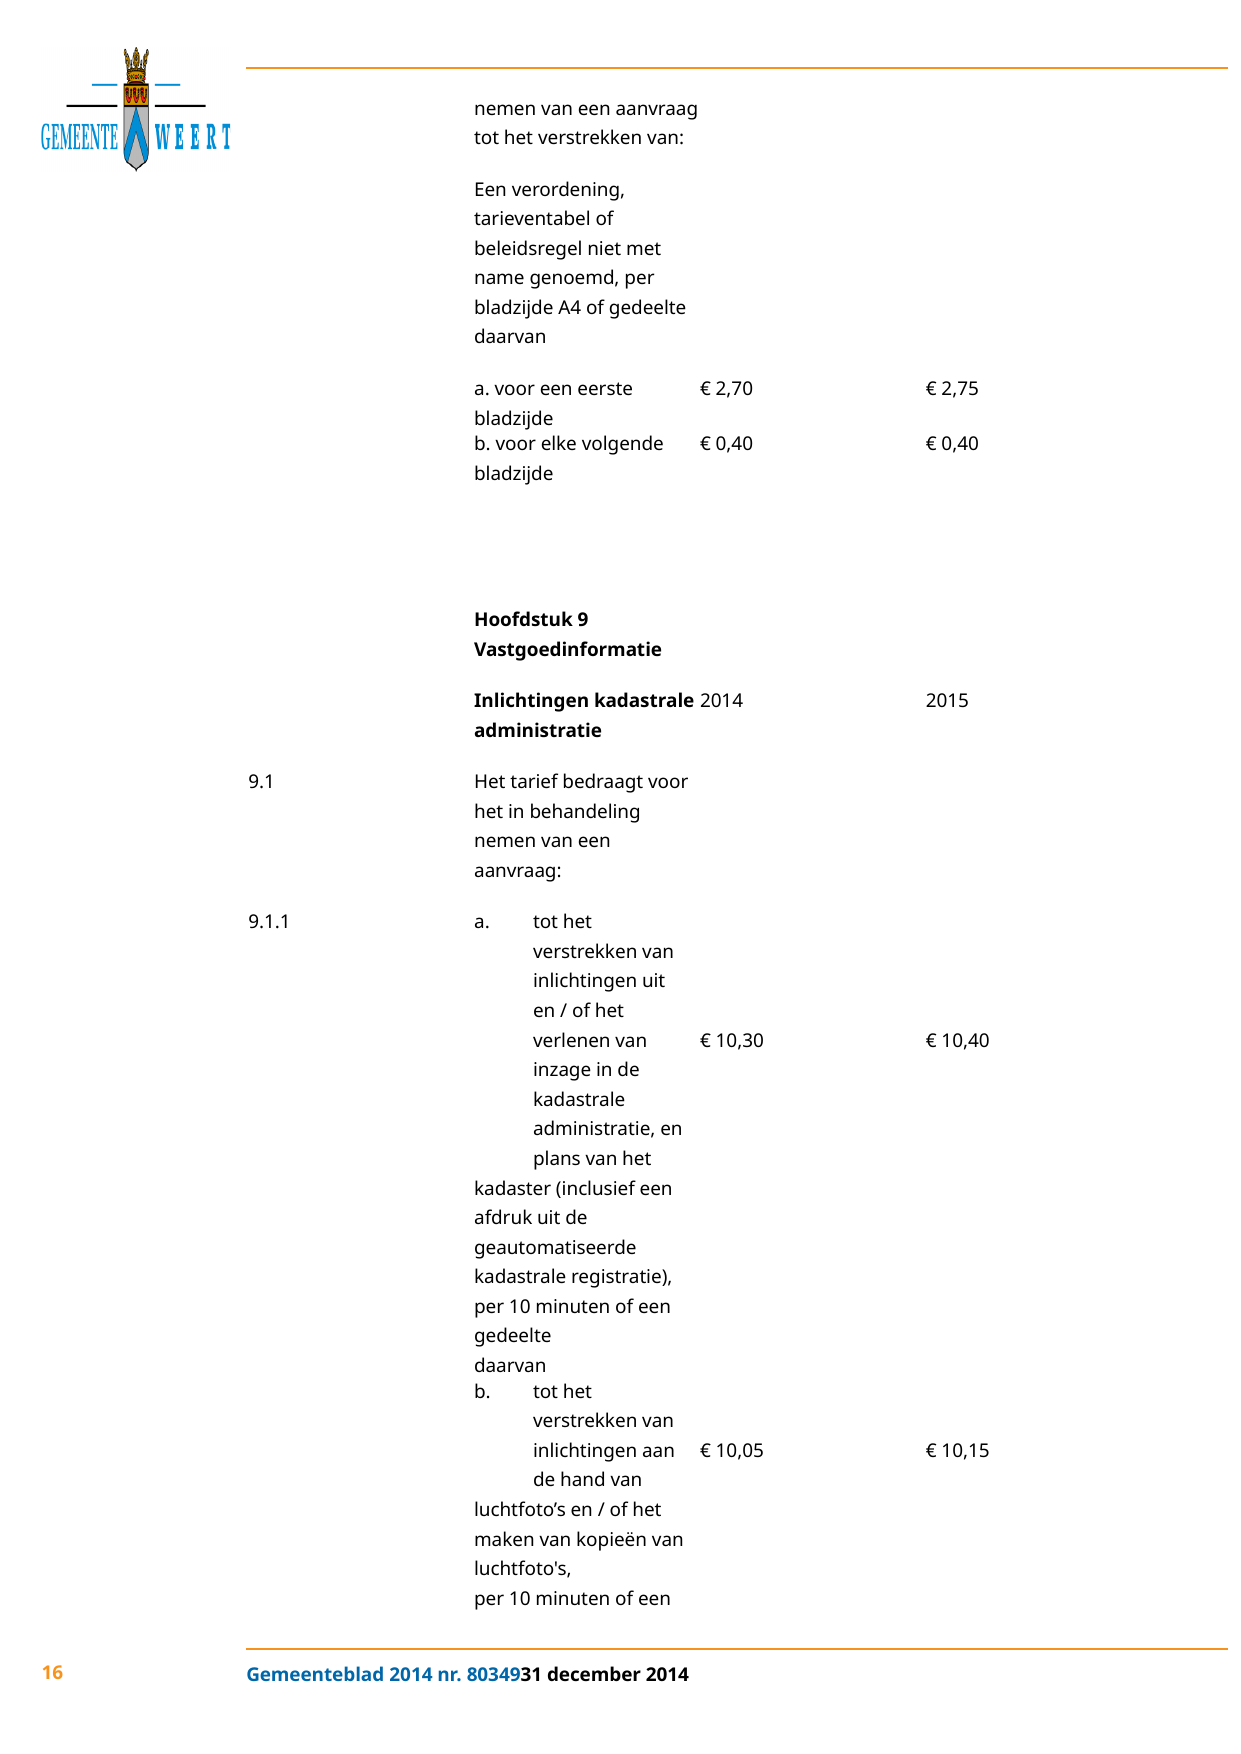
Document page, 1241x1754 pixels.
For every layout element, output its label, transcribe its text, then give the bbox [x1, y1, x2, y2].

table_cell € 10,30 [700, 909, 926, 1378]
table_cell [474, 350, 700, 375]
table_cell tot het verstrekken van inlichtingen aan de hand van luchtfoto’s en / of het maken van kopieën van luchtfoto's, per 10 minuten of een [474, 1378, 700, 1611]
table_cell [248, 350, 474, 375]
table_cell [248, 743, 474, 768]
table_cell [248, 687, 474, 742]
table_cell nemen van een aanvraag tot het verstrekken van: [474, 95, 700, 150]
picture [41, 47, 231, 172]
table_cell [700, 176, 926, 349]
table_cell [248, 883, 474, 908]
table_cell [248, 150, 474, 176]
table_cell 2014 [700, 687, 926, 742]
table_cell [926, 150, 1152, 176]
table_cell [926, 95, 1152, 150]
table_cell € 10,05 [700, 1378, 926, 1611]
table_cell [700, 743, 926, 768]
table_header [700, 606, 926, 661]
table_cell [926, 743, 1152, 768]
table_cell [248, 661, 474, 687]
table_cell [700, 661, 926, 687]
table_header [248, 606, 474, 661]
table_cell [926, 661, 1152, 687]
table_cell [248, 431, 474, 486]
table_header Hoofdstuk 9 Vastgoedinformatie [474, 606, 700, 661]
table_cell € 10,40 [926, 909, 1152, 1378]
table_cell [926, 883, 1152, 908]
table_cell [248, 95, 474, 150]
table_cell Inlichtingen kadastrale administratie [474, 687, 700, 742]
table_cell [700, 768, 926, 883]
table_cell [474, 661, 700, 687]
table_cell [248, 375, 474, 431]
table_cell [474, 883, 700, 908]
table_cell [474, 743, 700, 768]
table_cell Een verordening, tarieventabel of beleidsregel niet met name genoemd, per bladzijde A4 of gedeelte daarvan [474, 176, 700, 349]
table_cell [700, 150, 926, 176]
table_cell [926, 768, 1152, 883]
table_cell 9.1 [248, 768, 474, 883]
table_cell 9.1.1 [248, 909, 474, 1378]
table_cell € 2,75 [926, 375, 1152, 431]
table_cell [248, 1378, 474, 1611]
table_cell € 0,40 [700, 431, 926, 486]
table_cell [700, 350, 926, 375]
table_cell [926, 350, 1152, 375]
table_cell [474, 150, 700, 176]
table_cell [700, 883, 926, 908]
table_cell Het tarief bedraagt voor het in behandeling nemen van een aanvraag: [474, 768, 700, 883]
table_cell a. voor een eerste bladzijde [474, 375, 700, 431]
table_cell [700, 95, 926, 150]
table_cell € 2,70 [700, 375, 926, 431]
table_cell [926, 176, 1152, 349]
table_header [926, 606, 1152, 661]
table_cell [248, 176, 474, 349]
table_cell b. voor elke volgende bladzijde [474, 431, 700, 486]
table_cell € 10,15 [926, 1378, 1152, 1611]
table_cell 2015 [926, 687, 1152, 742]
table_cell € 0,40 [926, 431, 1152, 486]
table_cell tot het verstrekken van inlichtingen uit en / of het verlenen van inzage in de kadastrale administratie, en plans van het kadaster (inclusief een afdruk uit de geautomatiseerde kadastrale registratie), per 10 minuten of een gedeelte daarvan [474, 909, 700, 1378]
